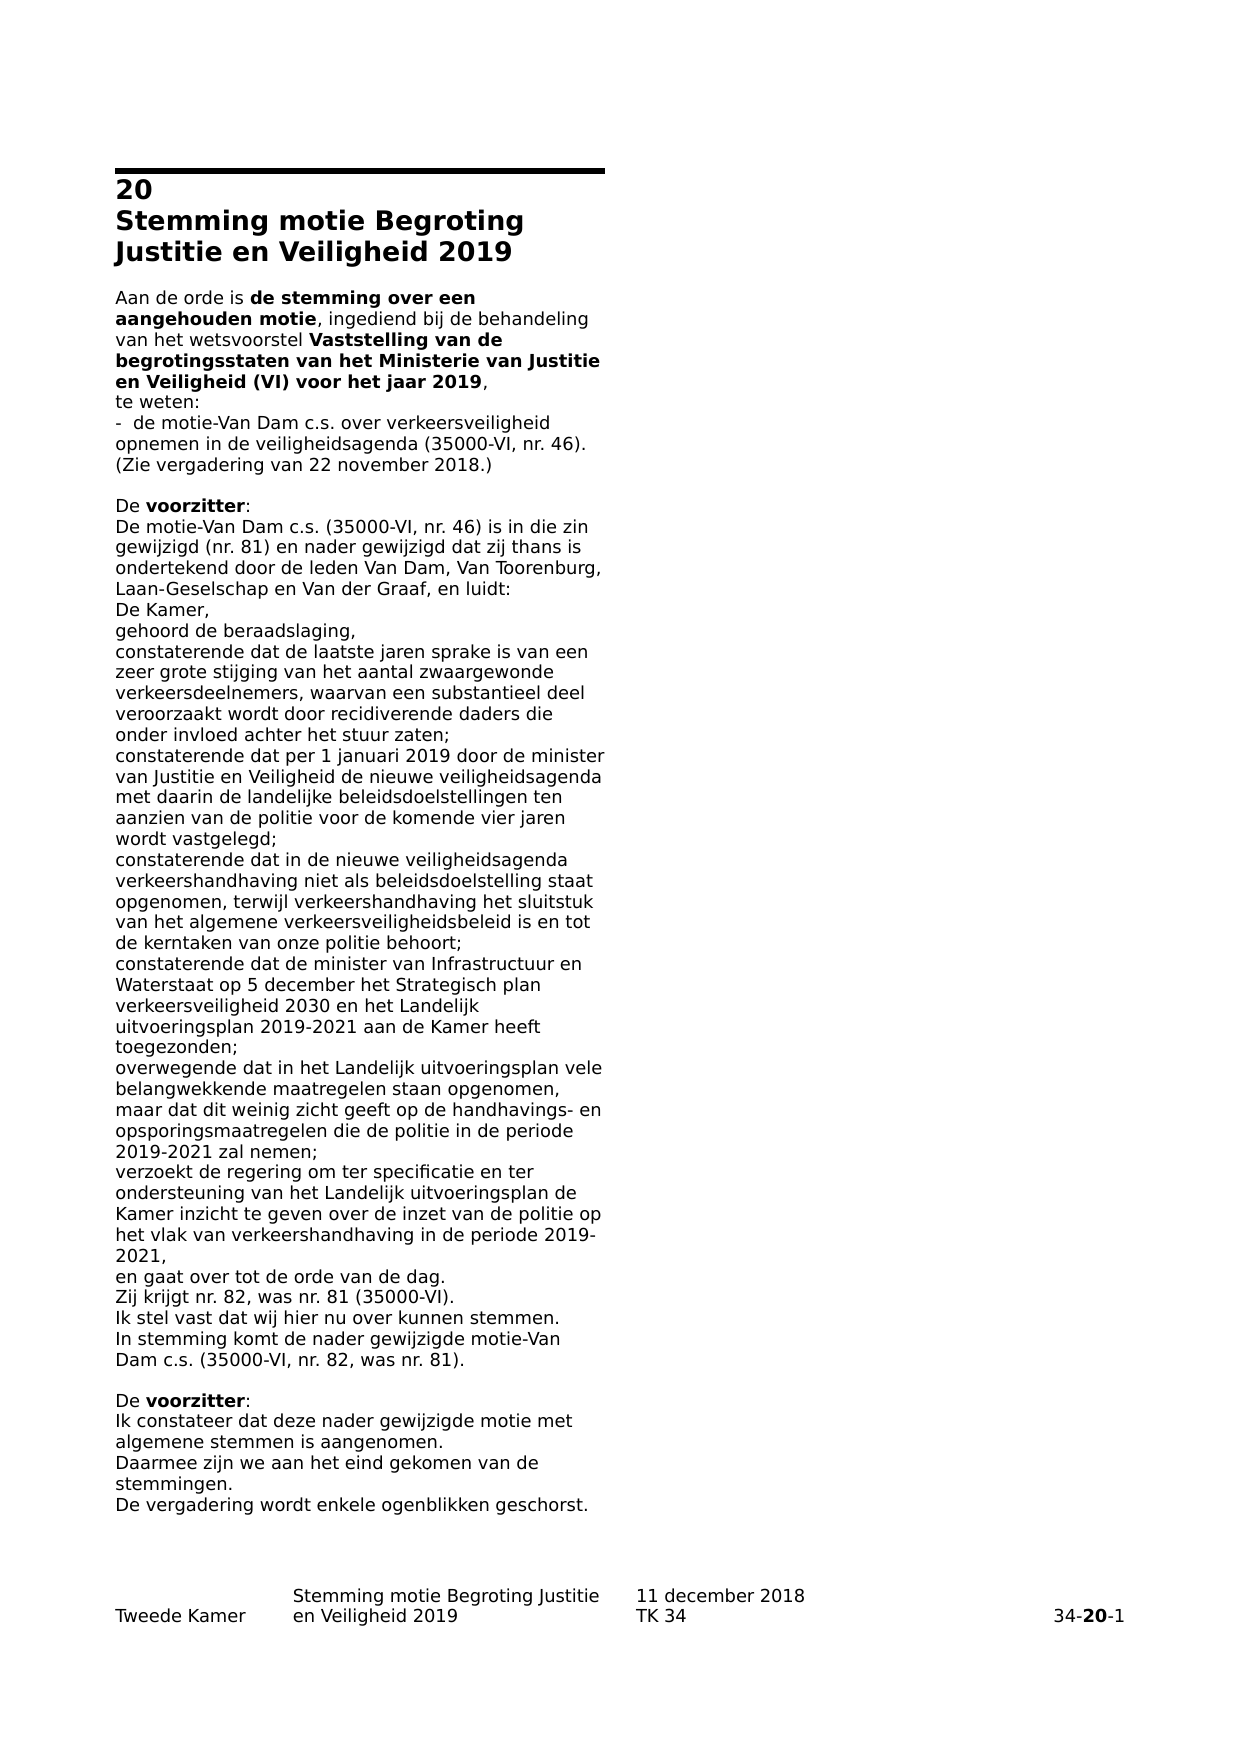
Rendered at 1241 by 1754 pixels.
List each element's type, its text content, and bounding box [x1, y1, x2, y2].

text constaterende dat de laatste jaren sprake is van een zeer grote stijging van het aantal zwaargewonde verkeersdeelnemers, waarvan een substantieel deel veroorzaakt wordt door recidiverende daders die onder invloed achter het stuur zaten; [115, 641, 605, 746]
text De vergadering wordt enkele ogenblikken geschorst. [115, 1494, 605, 1515]
text constaterende dat in de nieuwe veiligheidsagenda verkeershandhaving niet als beleidsdoelstelling staat opgenomen, terwijl verkeershandhaving het sluitstuk van het algemene verkeersveiligheidsbeleid is en tot de kerntaken van onze politie behoort; [115, 850, 605, 954]
text Ik constateer dat deze nader gewijzigde motie met algemene stemmen is aangenomen. [115, 1411, 605, 1453]
text verzoekt de regering om ter specificatie en ter ondersteuning van het Landelijk uitvoeringsplan de Kamer inzicht te geven over de inzet van de politie op het vlak van verkeershandhaving in de periode 2019-2021, [115, 1162, 605, 1266]
text Zij krijgt nr. 82, was nr. 81 (35000-VI). [115, 1287, 605, 1308]
text De motie-Van Dam c.s. (35000-VI, nr. 46) is in die zin gewijzigd (nr. 81) en nader gewijzigd dat zij thans is ondertekend door de leden Van Dam, Van Toorenburg, Laan-Geselschap en Van der Graaf, en luidt: [115, 516, 605, 600]
title 20 Stemming motie Begroting Justitie en Veiligheid 2019 [115, 174, 605, 268]
text De voorzitter: [115, 1391, 605, 1411]
list de motie-Van Dam c.s. over verkeersveiligheid opnemen in de veiligheidsagenda (35000-VI, nr. 46). [115, 413, 605, 455]
text De voorzitter: [115, 496, 605, 516]
text Aan de orde is de stemming over een aangehouden motie, ingediend bij de behandeling van het wetsvoorstel Vaststelling van de begrotingsstaten van het Ministerie van Justitie en Veiligheid (VI) voor het jaar 2019, [115, 288, 605, 392]
text Daarmee zijn we aan het eind gekomen van de stemmingen. [115, 1453, 605, 1494]
text Ik stel vast dat wij hier nu over kunnen stemmen. [115, 1308, 605, 1329]
text te weten: [115, 392, 605, 413]
text De Kamer, [115, 600, 605, 621]
text In stemming komt de nader gewijzigde motie-Van Dam c.s. (35000-VI, nr. 82, was nr. 81). [115, 1329, 605, 1371]
text (Zie vergadering van 22 november 2018.) [115, 455, 605, 476]
text gehoord de beraadslaging, [115, 621, 605, 641]
text en gaat over tot de orde van de dag. [115, 1266, 605, 1287]
text constaterende dat de minister van Infrastructuur en Waterstaat op 5 december het Strategisch plan verkeersveiligheid 2030 en het Landelijk uitvoeringsplan 2019-2021 aan de Kamer heeft toegezonden; [115, 954, 605, 1058]
text overwegende dat in het Landelijk uitvoeringsplan vele belangwekkende maatregelen staan opgenomen, maar dat dit weinig zicht geeft op de handhavings- en opsporingsmaatregelen die de politie in de periode 2019-2021 zal nemen; [115, 1058, 605, 1162]
text constaterende dat per 1 januari 2019 door de minister van Justitie en Veiligheid de nieuwe veiligheidsagenda met daarin de landelijke beleidsdoelstellingen ten aanzien van de politie voor de komende vier jaren wordt vastgelegd; [115, 746, 605, 850]
